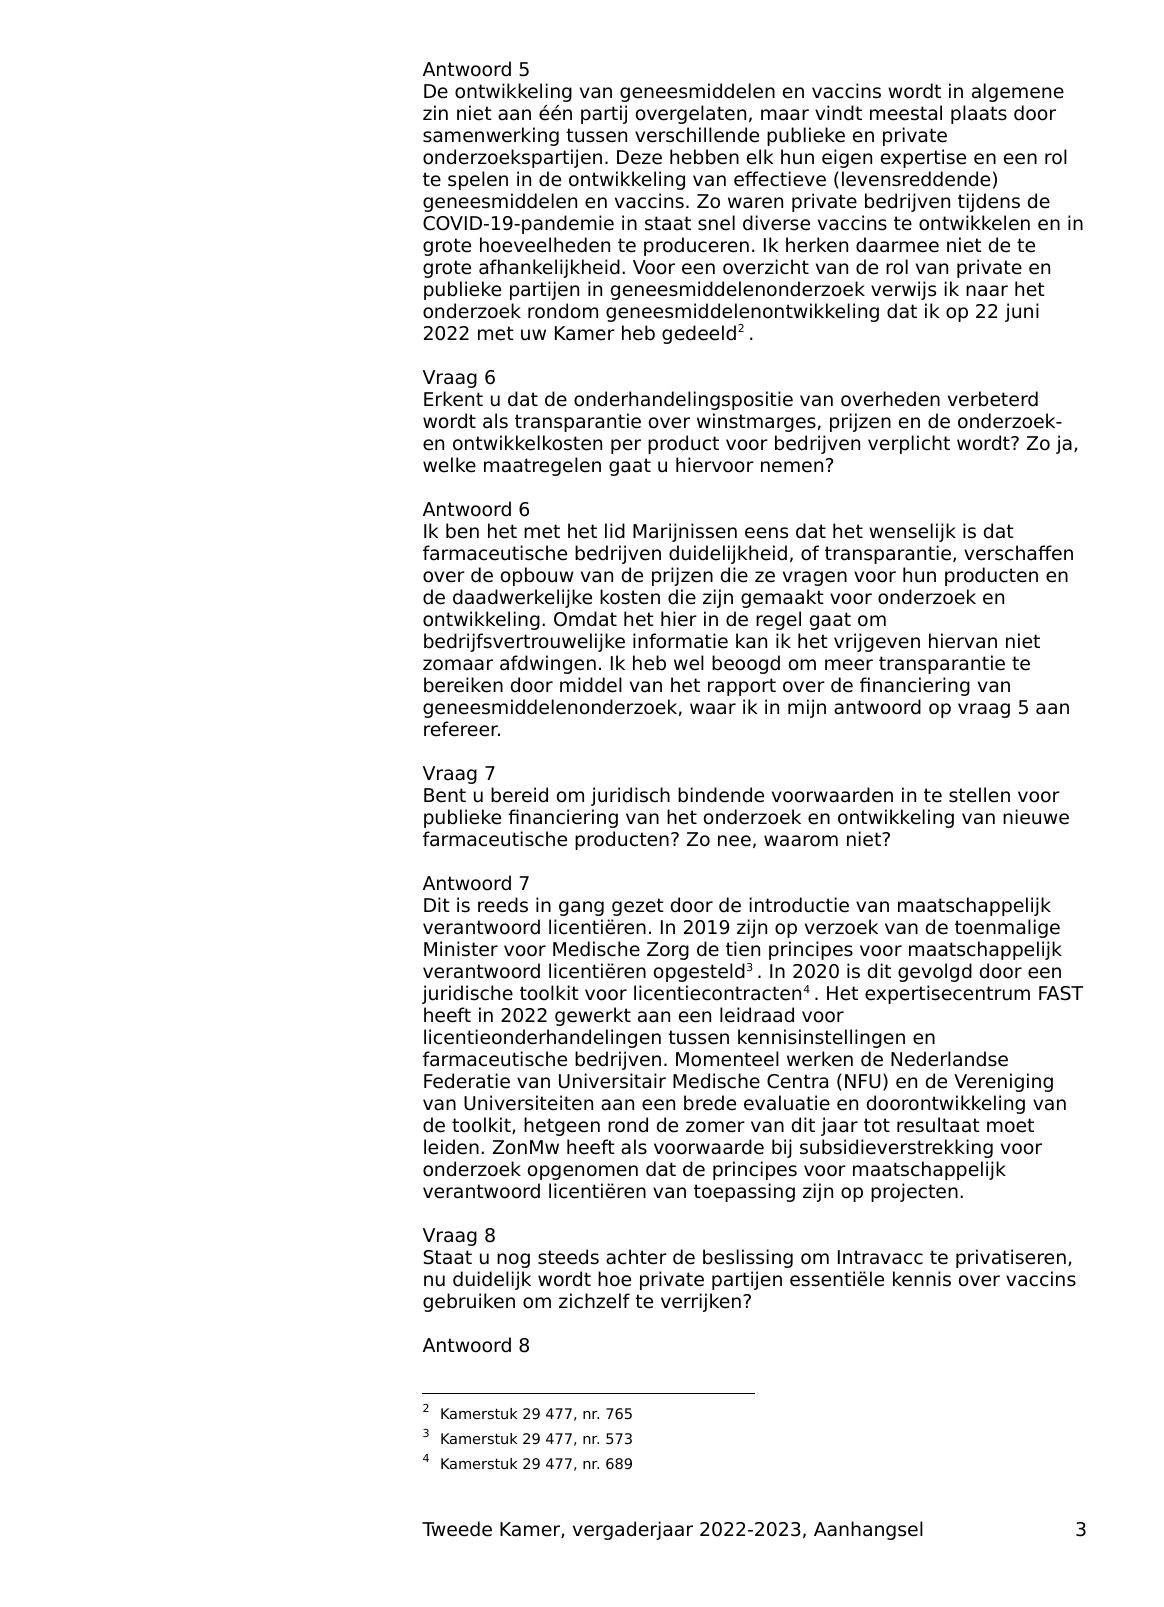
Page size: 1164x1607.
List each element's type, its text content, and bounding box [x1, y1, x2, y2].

text Staat u nog steeds achter de beslissing om Intravacc te privatiseren, nu duidelijk wordt hoe private partijen essentiële kennis over vaccins gebruiken om zichzelf te verrijken? [422, 1247, 1087, 1313]
text De ontwikkeling van geneesmiddelen en vaccins wordt in algemene zin niet aan één partij overgelaten, maar vindt meestal plaats door samenwerking tussen verschillende publieke en private onderzoekspartijen. Deze hebben elk hun eigen expertise en een rol te spelen in de ontwikkeling van effectieve (levensreddende) geneesmiddelen en vaccins. Zo waren private bedrijven tijdens de COVID-19-pandemie in staat snel diverse vaccins te ontwikkelen en in grote hoeveelheden te produceren. Ik herken daarmee niet de te grote afhankelijkheid. Voor een overzicht van de rol van private en publieke partijen in geneesmiddelenonderzoek verwijs ik naar het onderzoek rondom geneesmiddelenontwikkeling dat ik op 22 juni 2022 met uw Kamer heb gedeeld. [422, 81, 1087, 345]
text Kamerstuk 29 477, nr. 573 [422, 1427, 1087, 1449]
text Antwoord 5 [422, 59, 1087, 81]
text Antwoord 8 [422, 1335, 1087, 1357]
text Kamerstuk 29 477, nr. 689 [422, 1452, 1087, 1474]
text Kamerstuk 29 477, nr. 765 [422, 1402, 1087, 1424]
text Antwoord 7 [422, 873, 1087, 895]
text Vraag 7 [422, 763, 1087, 785]
text Dit is reeds in gang gezet door de introductie van maatschappelijk verantwoord licentiëren. In 2019 zijn op verzoek van de toenmalige Minister voor Medische Zorg de tien principes voor maatschappelijk verantwoord licentiëren opgesteld. In 2020 is dit gevolgd door een juridische toolkit voor licentiecontracten. Het expertisecentrum FAST heeft in 2022 gewerkt aan een leidraad voor licentieonderhandelingen tussen kennisinstellingen en farmaceutische bedrijven. Momenteel werken de Nederlandse Federatie van Universitair Medische Centra (NFU) en de Vereniging van Universiteiten aan een brede evaluatie en doorontwikkeling van de toolkit, hetgeen rond de zomer van dit jaar tot resultaat moet leiden. ZonMw heeft als voorwaarde bij subsidieverstrekking voor onderzoek opgenomen dat de principes voor maatschappelijk verantwoord licentiëren van toepassing zijn op projecten. [422, 895, 1087, 1203]
text Vraag 6 [422, 367, 1087, 389]
text Ik ben het met het lid Marijnissen eens dat het wenselijk is dat farmaceutische bedrijven duidelijkheid, of transparantie, verschaffen over de opbouw van de prijzen die ze vragen voor hun producten en de daadwerkelijke kosten die zijn gemaakt voor onderzoek en ontwikkeling. Omdat het hier in de regel gaat om bedrijfsvertrouwelijke informatie kan ik het vrijgeven hiervan niet zomaar afdwingen. Ik heb wel beoogd om meer transparantie te bereiken door middel van het rapport over de financiering van geneesmiddelenonderzoek, waar ik in mijn antwoord op vraag 5 aan refereer. [422, 521, 1087, 741]
text Vraag 8 [422, 1225, 1087, 1247]
text Erkent u dat de onderhandelingspositie van overheden verbeterd wordt als transparantie over winstmarges, prijzen en de onderzoek- en ontwikkelkosten per product voor bedrijven verplicht wordt? Zo ja, welke maatregelen gaat u hiervoor nemen? [422, 389, 1087, 477]
text Antwoord 6 [422, 499, 1087, 521]
text Bent u bereid om juridisch bindende voorwaarden in te stellen voor publieke financiering van het onderzoek en ontwikkeling van nieuwe farmaceutische producten? Zo nee, waarom niet? [422, 785, 1087, 851]
